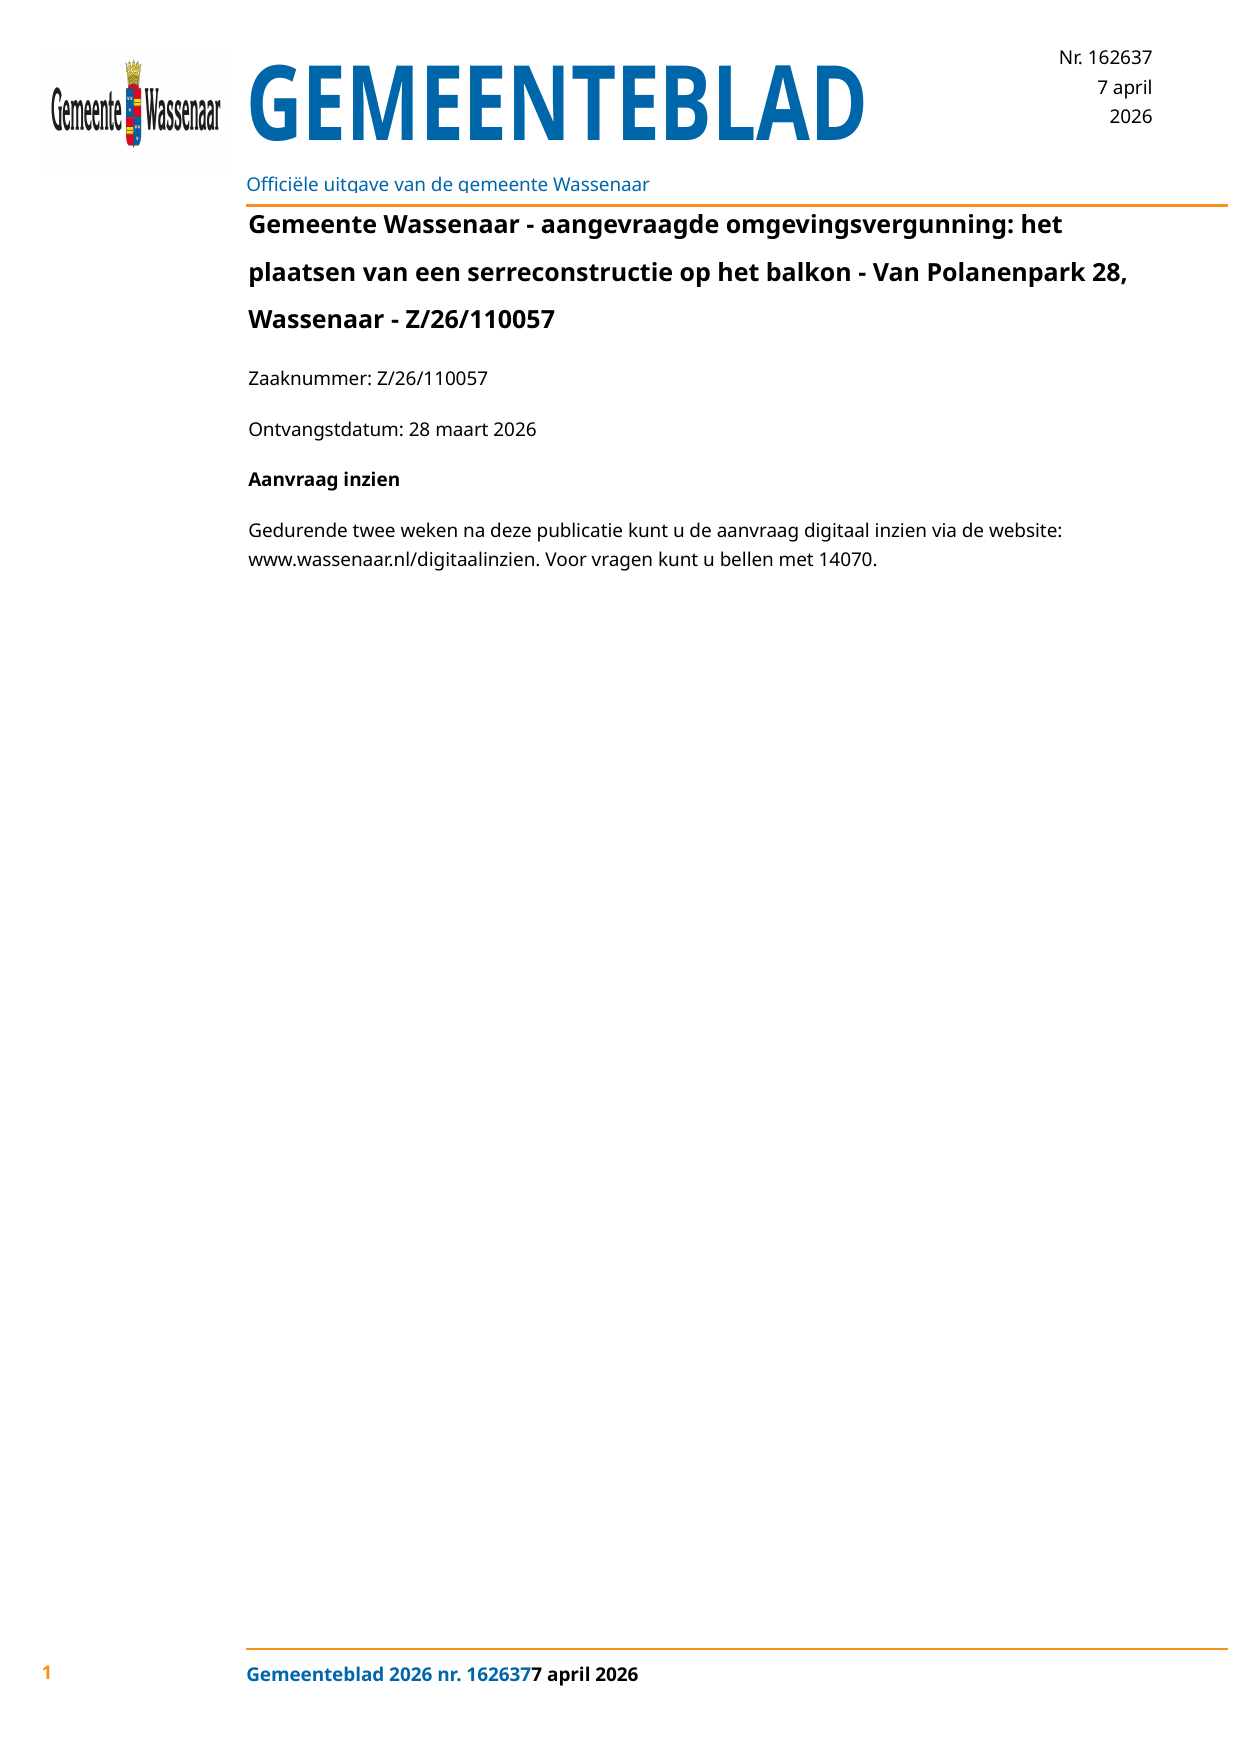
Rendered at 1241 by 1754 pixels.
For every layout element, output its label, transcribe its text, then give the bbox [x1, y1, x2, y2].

text Gemeente Wassenaar - aangevraagde omgevingsvergunning: het plaatsen van een serreconstructie op het balkon - Van Polanenpark 28, Wassenaar - Z/26/110057 [248, 207, 1152, 336]
text Ontvangstdatum: 28 maart 2026 [248, 416, 1152, 442]
text Zaaknummer: Z/26/110057 [248, 366, 1152, 391]
picture [41, 47, 231, 172]
text Gedurende twee weken na deze publicatie kunt u de aanvraag digitaal inzien via de website: www.wassenaar.nl/digitaalinzien. Voor vragen kunt u bellen met 14070. [248, 517, 1152, 572]
text Aanvraag inzien [248, 466, 1152, 492]
